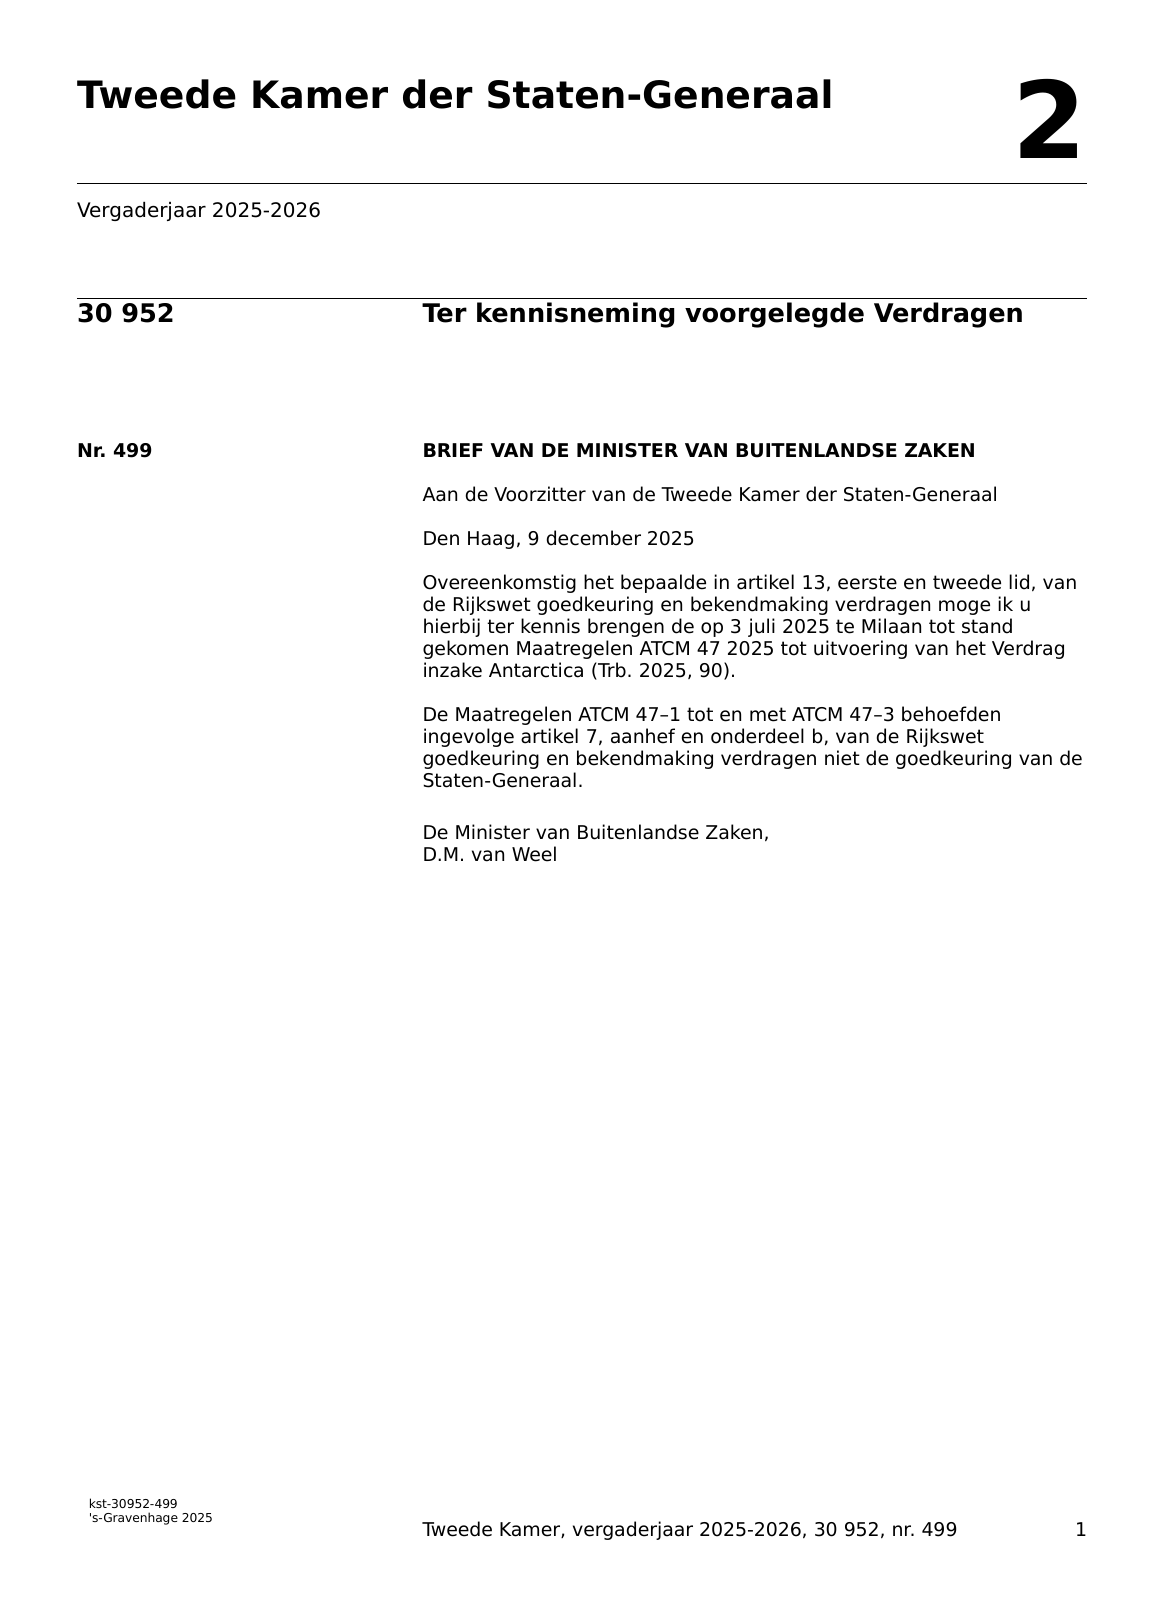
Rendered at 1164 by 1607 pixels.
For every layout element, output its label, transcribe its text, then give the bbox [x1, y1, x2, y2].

subtitle 30 952 Ter kennisneming voorgelegde Verdragen [77, 299, 1087, 329]
table_header Tweede Kamer der Staten-Generaal [77, 59, 886, 183]
text De Minister van Buitenlandse Zaken, D.M. van Weel [422, 822, 1087, 866]
text 's-Gravenhage 2025 [88, 1511, 323, 1525]
text Den Haag, 9 december 2025 [422, 528, 1087, 550]
text De Maatregelen ATCM 47–1 tot en met ATCM 47–3 behoefden ingevolge artikel 7, aanhef en onderdeel b, van de Rijkswet goedkeuring en bekendmaking verdragen niet de goedkeuring van de Staten-Generaal. [422, 704, 1087, 792]
text kst-30952-499 [88, 1497, 323, 1511]
table_header 2 [886, 59, 1087, 183]
text Aan de Voorzitter van de Tweede Kamer der Staten-Generaal [422, 484, 1087, 506]
table_cell Vergaderjaar 2025-2026 [77, 184, 1087, 298]
subtitle Nr. 499 BRIEF VAN DE MINISTER VAN BUITENLANDSE ZAKEN [77, 440, 1087, 462]
text Overeenkomstig het bepaalde in artikel 13, eerste en tweede lid, van de Rijkswet goedkeuring en bekendmaking verdragen moge ik u hierbij ter kennis brengen de op 3 juli 2025 te Milaan tot stand gekomen Maatregelen ATCM 47 2025 tot uitvoering van het Verdrag inzake Antarctica (Trb. 2025, 90). [422, 572, 1087, 682]
